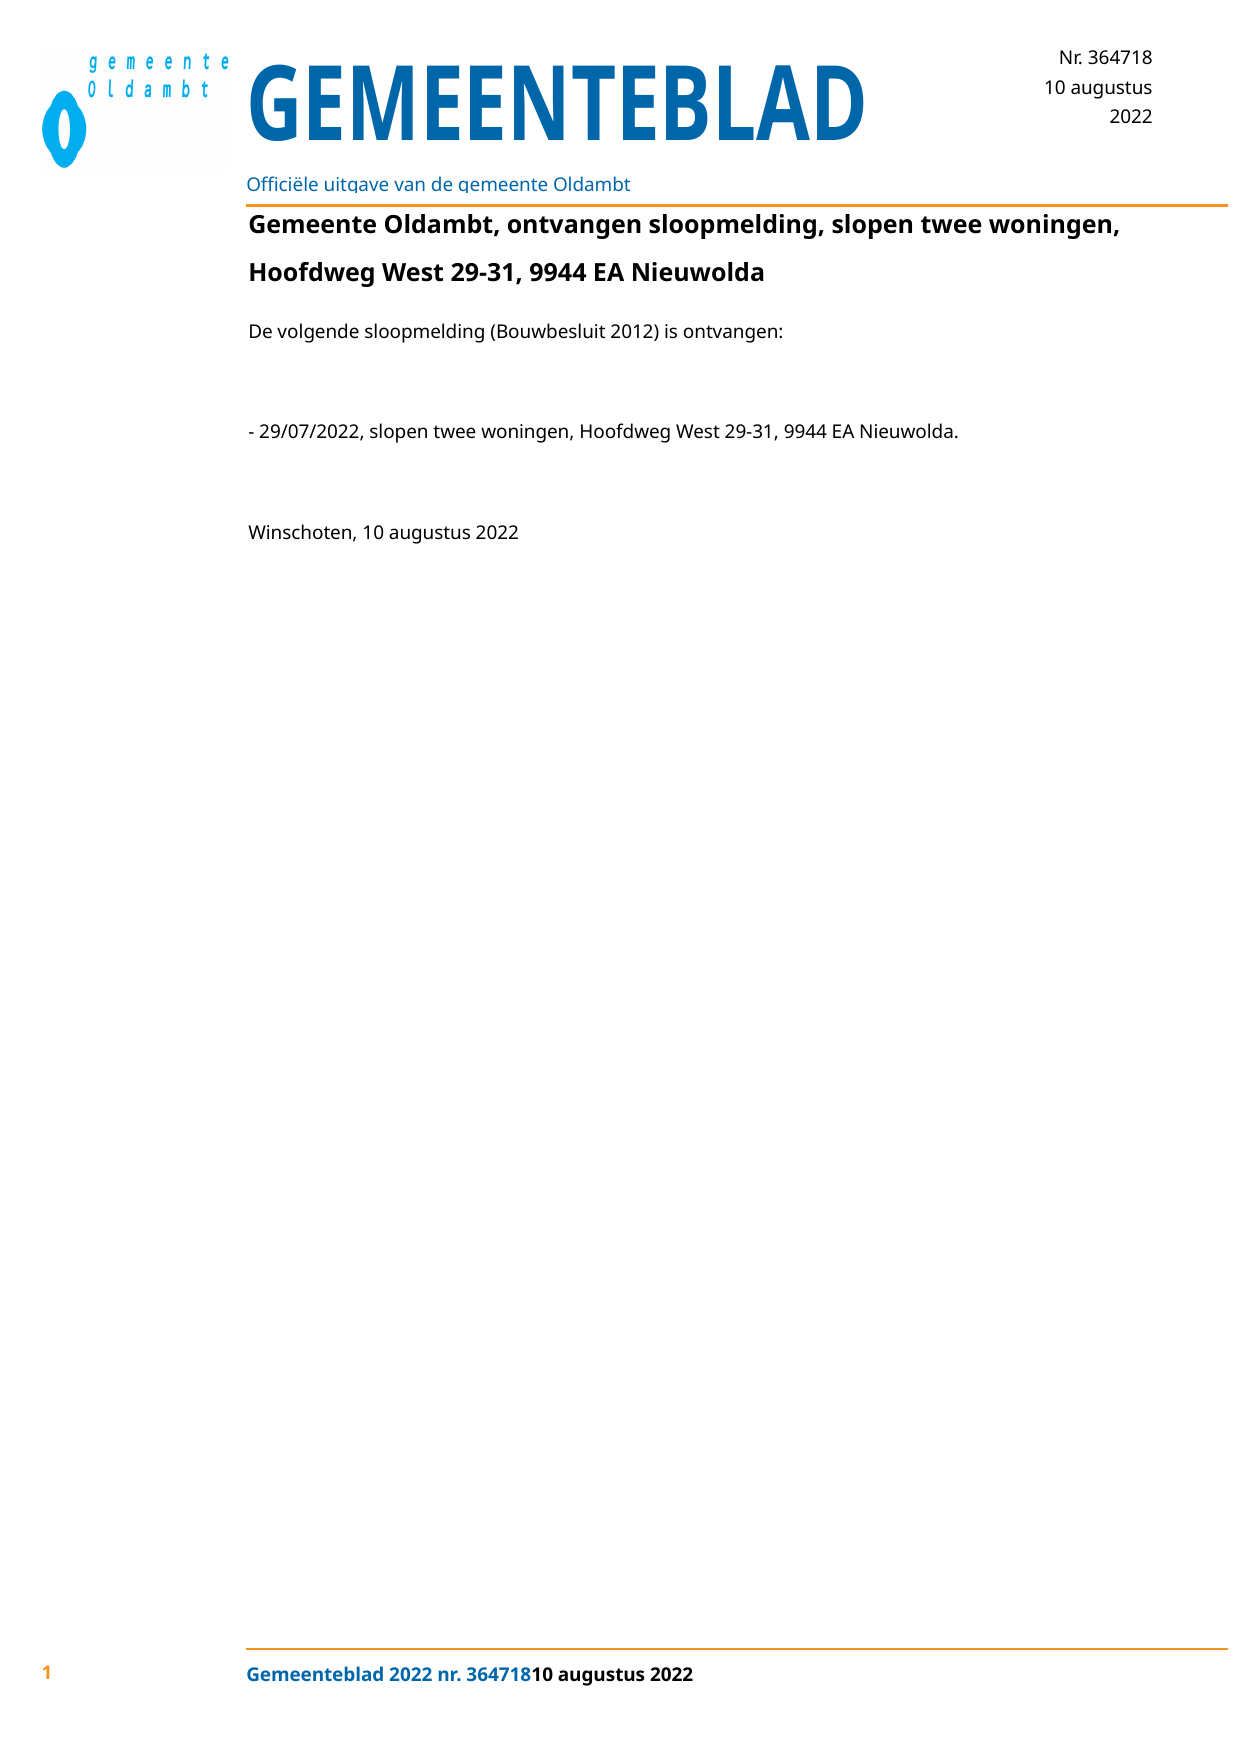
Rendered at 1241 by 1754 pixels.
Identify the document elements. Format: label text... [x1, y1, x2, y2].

text Gemeente Oldambt, ontvangen sloopmelding, slopen twee woningen, Hoofdweg West 29-31, 9944 EA Nieuwolda [248, 207, 1152, 288]
picture [41, 47, 231, 172]
text De volgende sloopmelding (Bouwbesluit 2012) is ontvangen: [248, 318, 1152, 344]
text Winschoten, 10 augustus 2022 [248, 519, 1152, 545]
text - 29/07/2022, slopen twee woningen, Hoofdweg West 29-31, 9944 EA Nieuwolda. [248, 419, 1152, 444]
